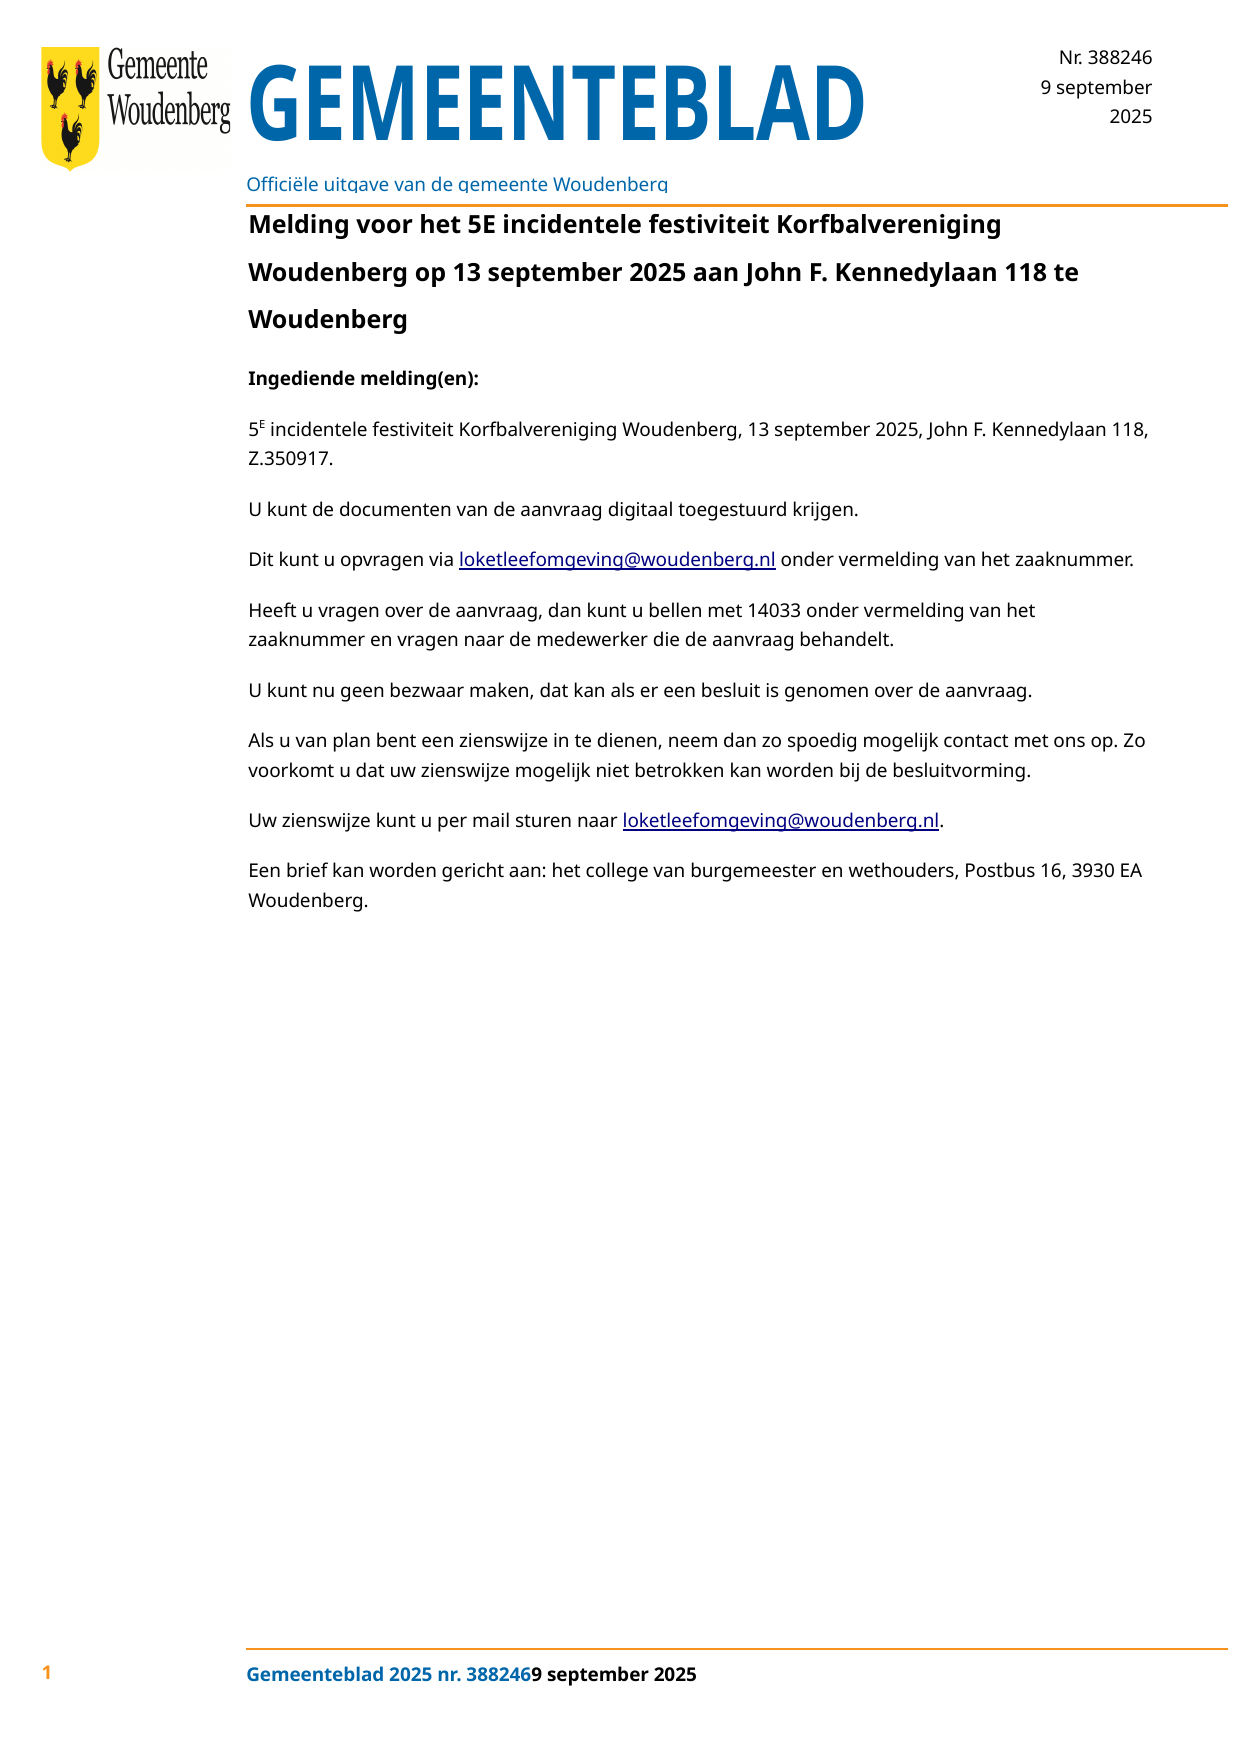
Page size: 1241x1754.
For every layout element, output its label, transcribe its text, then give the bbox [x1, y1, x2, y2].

text Een brief kan worden gericht aan: het college van burgemeester en wethouders, Postbus 16, 3930 EA Woudenberg. [248, 858, 1152, 913]
text U kunt de documenten van de aanvraag digitaal toegestuurd krijgen. [248, 496, 1152, 522]
text Als u van plan bent een zienswijze in te dienen, neem dan zo spoedig mogelijk contact met ons op. Zo voorkomt u dat uw zienswijze mogelijk niet betrokken kan worden bij de besluitvorming. [248, 727, 1152, 782]
text Dit kunt u opvragen via loketleefomgeving@woudenberg.nl onder vermelding van het zaaknummer. [248, 546, 1152, 572]
text Uw zienswijze kunt u per mail sturen naar loketleefomgeving@woudenberg.nl. [248, 807, 1152, 833]
text Heeft u vragen over de aanvraag, dan kunt u bellen met 14033 onder vermelding van het zaaknummer en vragen naar de medewerker die de aanvraag behandelt. [248, 597, 1152, 652]
text U kunt nu geen bezwaar maken, dat kan als er een besluit is genomen over de aanvraag. [248, 677, 1152, 702]
text Melding voor het 5E incidentele festiviteit Korfbalvereniging Woudenberg op 13 september 2025 aan John F. Kennedylaan 118 te Woudenberg [248, 207, 1152, 336]
text 5E incidentele festiviteit Korfbalvereniging Woudenberg, 13 september 2025, John F. Kennedylaan 118, Z.350917. [248, 416, 1152, 471]
picture [41, 47, 231, 172]
text Ingediende melding(en): [248, 366, 1152, 391]
